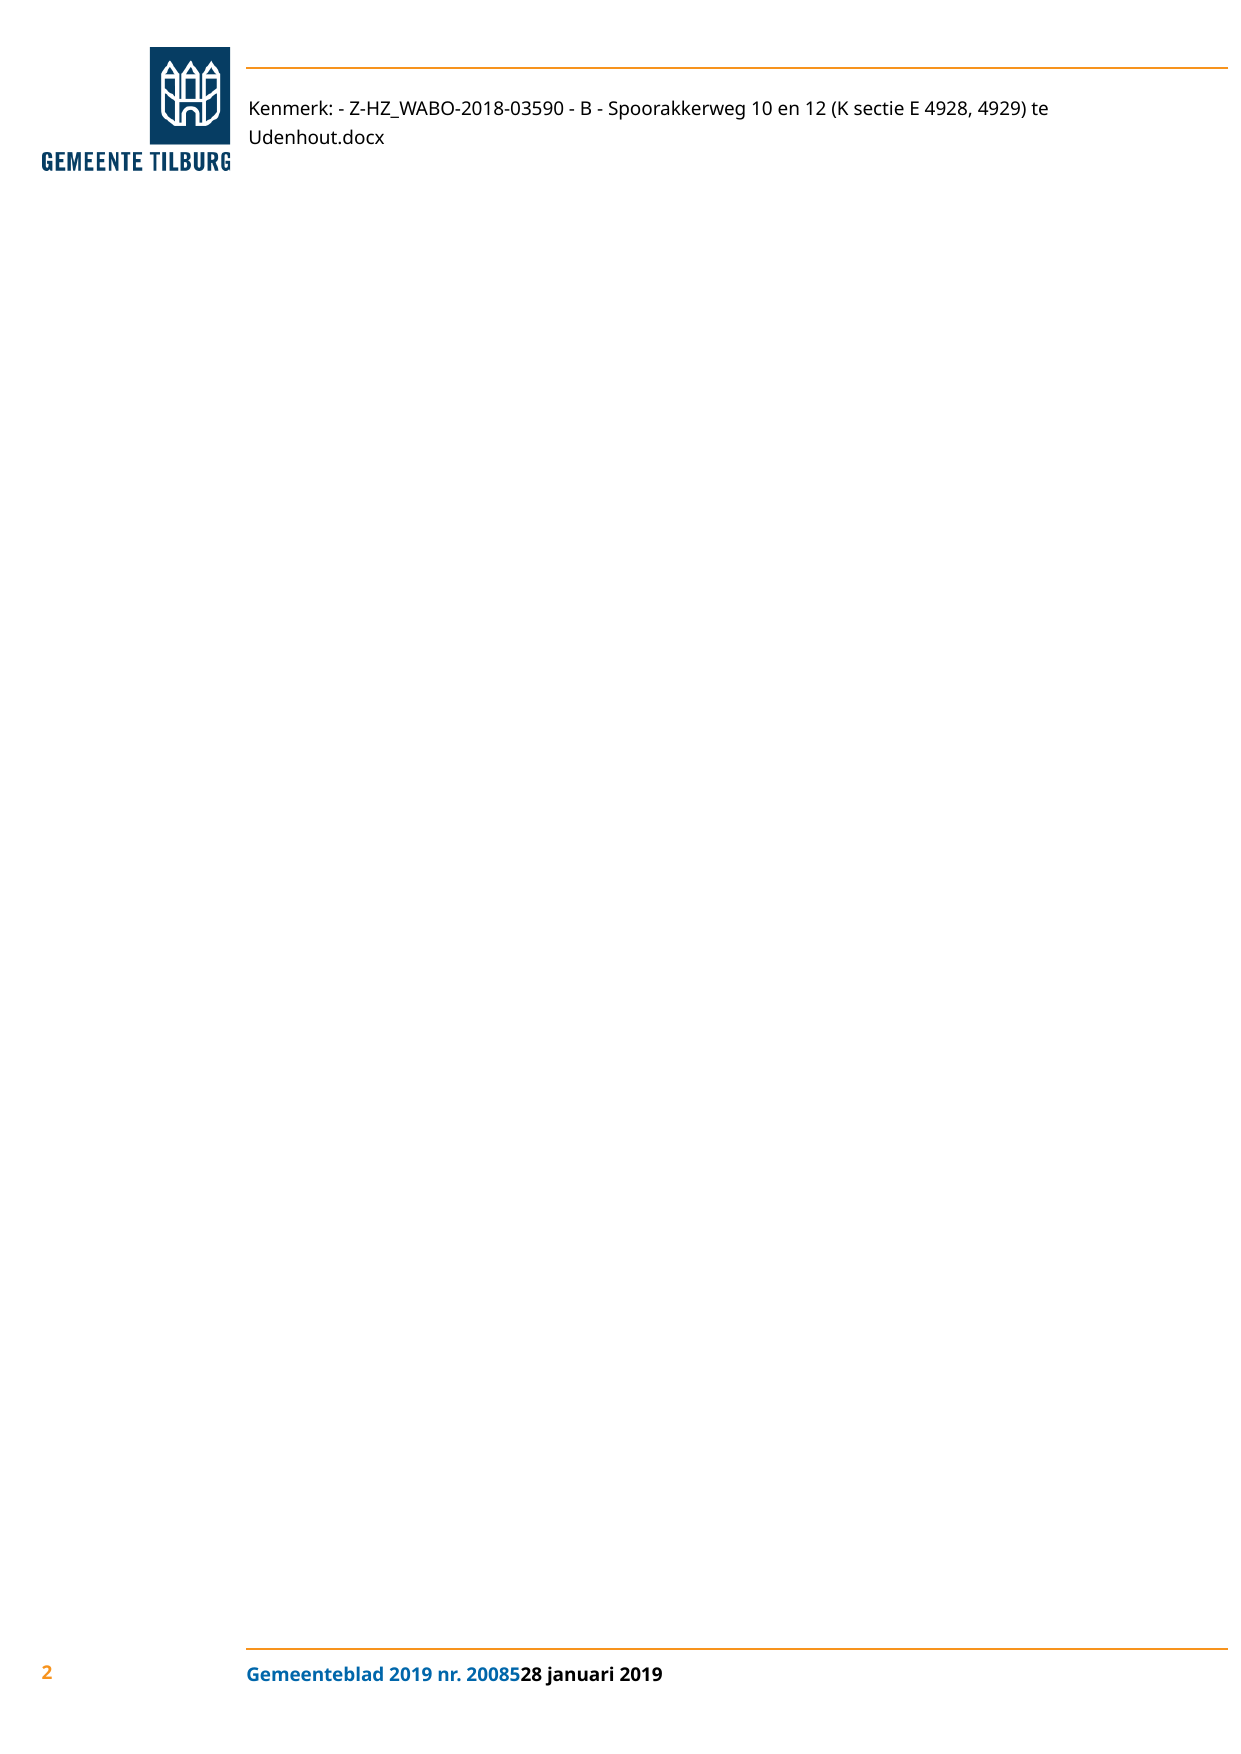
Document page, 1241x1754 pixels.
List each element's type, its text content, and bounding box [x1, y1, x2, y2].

picture [41, 47, 231, 172]
text Kenmerk: - Z-HZ_WABO-2018-03590 - B - Spoorakkerweg 10 en 12 (K sectie E 4928, 4929) te Udenhout.docx [248, 95, 1152, 150]
